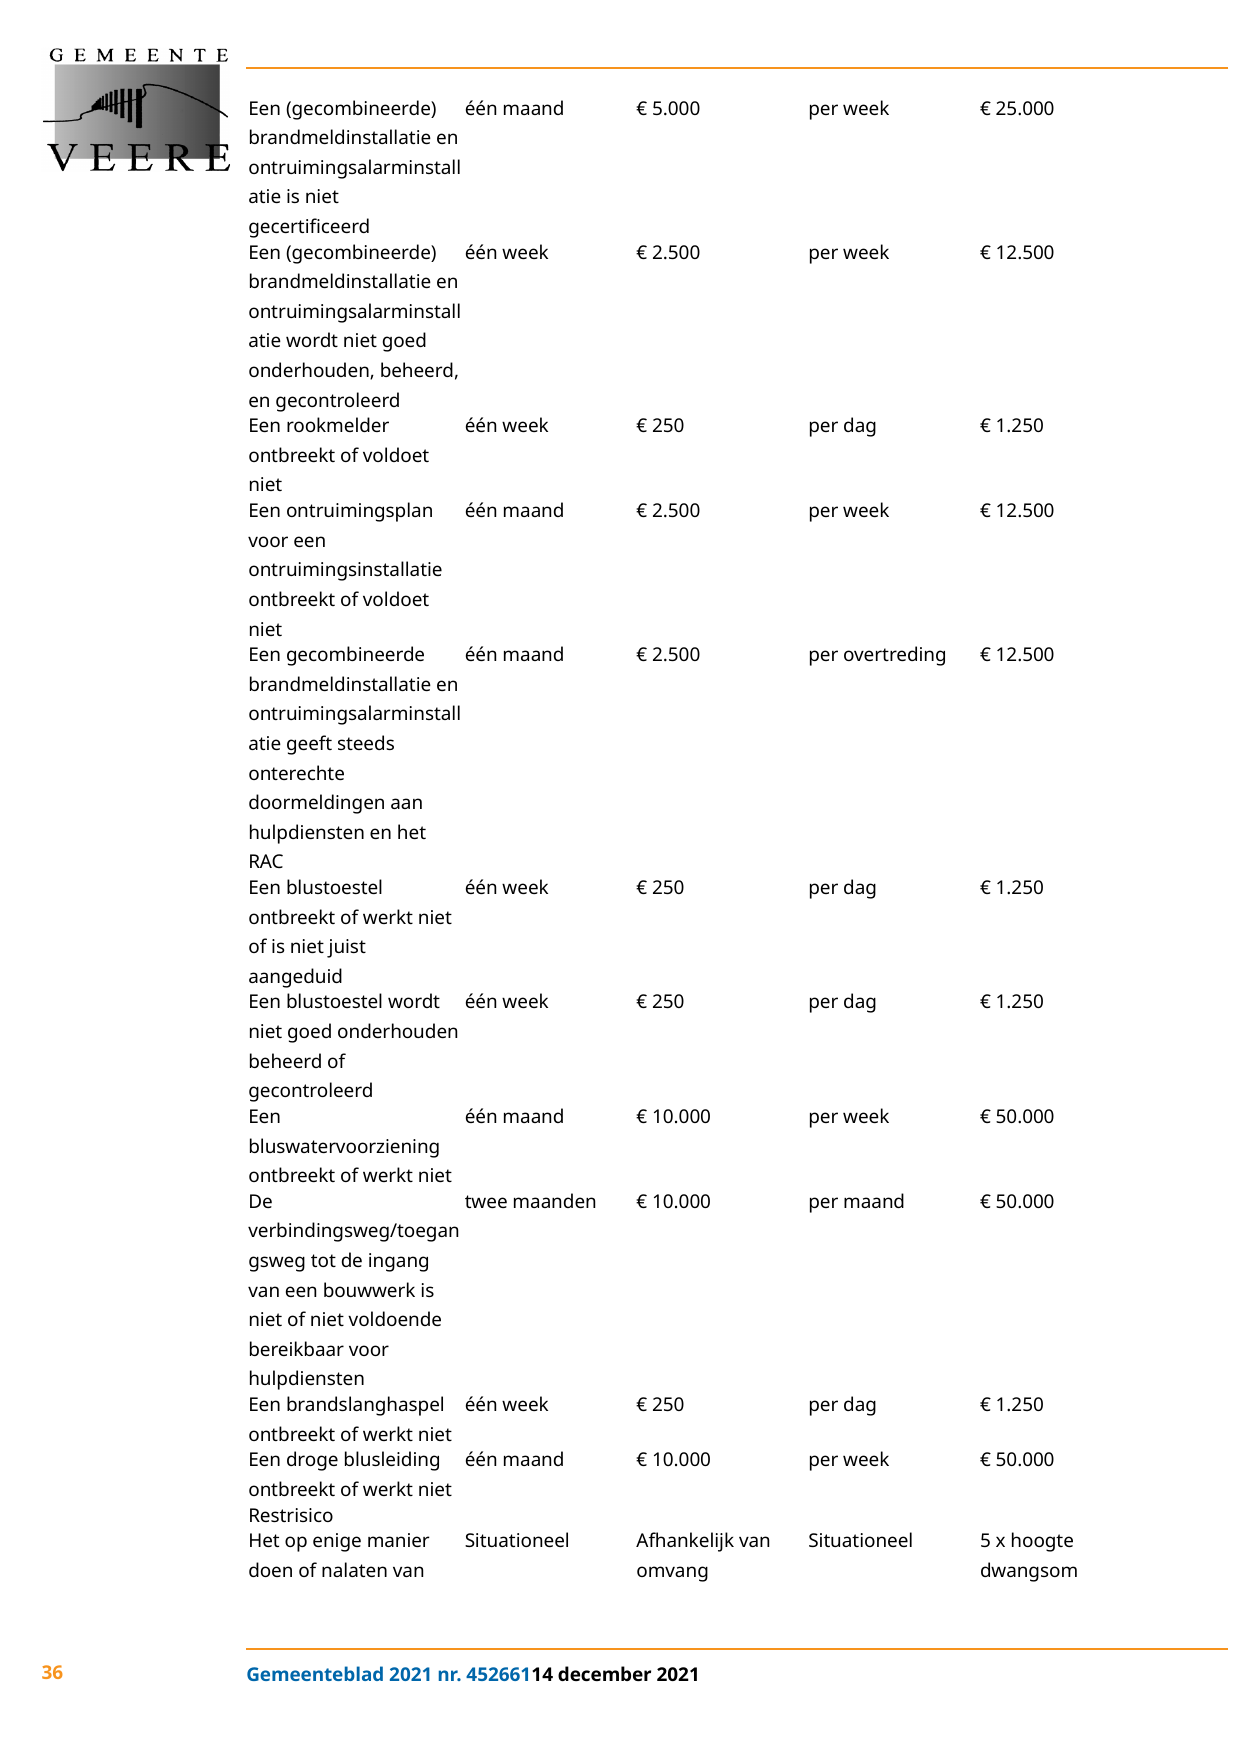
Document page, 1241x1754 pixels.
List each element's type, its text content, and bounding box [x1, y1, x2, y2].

table_cell 5 x hoogte dwangsom [980, 1528, 1152, 1583]
table_cell € 2.500 [636, 498, 808, 641]
table_cell per overtreding [808, 641, 980, 874]
table_cell Een (gecombineerde) brandmeldinstallatie en ontruimingsalarminstallatie is niet gecertificeerd [248, 95, 464, 239]
table_cell één week [465, 989, 636, 1103]
table_cell Een rookmelder ontbreekt of voldoet niet [248, 413, 464, 497]
table_cell per dag [808, 874, 980, 989]
table_cell Een ontruimingsplan voor een ontruimingsinstallatie ontbreekt of voldoet niet [248, 498, 464, 641]
table_cell Een gecombineerde brandmeldinstallatie en ontruimingsalarminstallatie geeft steeds onterechte doormeldingen aan hulpdiensten en het RAC [248, 641, 464, 874]
table_cell per week [808, 498, 980, 641]
table_cell Een (gecombineerde) brandmeldinstallatie en ontruimingsalarminstallatie wordt niet goed onderhouden, beheerd, en gecontroleerd [248, 239, 464, 412]
table_cell Restrisico [248, 1502, 464, 1528]
table_cell € 12.500 [980, 641, 1152, 874]
table_cell € 12.500 [980, 239, 1152, 412]
table_cell € 250 [636, 874, 808, 989]
table_cell € 250 [636, 1391, 808, 1447]
table_cell één maand [465, 498, 636, 641]
table_cell één week [465, 239, 636, 412]
table_cell De verbindingsweg/toegangsweg tot de ingang van een bouwwerk is niet of niet voldoende bereikbaar voor hulpdiensten [248, 1188, 464, 1391]
table_cell per week [808, 239, 980, 412]
table_cell € 1.250 [980, 413, 1152, 497]
table_cell € 1.250 [980, 1391, 1152, 1447]
table_cell € 250 [636, 413, 808, 497]
table_cell [808, 1502, 980, 1528]
table_cell twee maanden [465, 1188, 636, 1391]
picture [41, 47, 231, 172]
table_cell [636, 1502, 808, 1528]
table_cell één maand [465, 641, 636, 874]
table_cell Een blustoestel ontbreekt of werkt niet of is niet juist aangeduid [248, 874, 464, 989]
table_cell één maand [465, 95, 636, 239]
table_cell Afhankelijk van omvang [636, 1528, 808, 1583]
table_cell per week [808, 1447, 980, 1502]
table_cell € 10.000 [636, 1103, 808, 1188]
table_cell per maand [808, 1188, 980, 1391]
table_cell € 5.000 [636, 95, 808, 239]
table_cell € 1.250 [980, 989, 1152, 1103]
table_cell per dag [808, 989, 980, 1103]
table_cell Een droge blusleiding ontbreekt of werkt niet [248, 1447, 464, 1502]
table_cell € 50.000 [980, 1447, 1152, 1502]
table_cell één week [465, 413, 636, 497]
table_cell Een bluswatervoorziening ontbreekt of werkt niet [248, 1103, 464, 1188]
table_cell Een brandslanghaspel ontbreekt of werkt niet [248, 1391, 464, 1447]
table_cell één week [465, 874, 636, 989]
table_cell € 250 [636, 989, 808, 1103]
table_cell per dag [808, 1391, 980, 1447]
table_cell één week [465, 1391, 636, 1447]
table_cell € 50.000 [980, 1103, 1152, 1188]
table_cell [465, 1502, 636, 1528]
table_cell € 12.500 [980, 498, 1152, 641]
table_cell Situationeel [808, 1528, 980, 1583]
table_cell Een blustoestel wordt niet goed onderhouden beheerd of gecontroleerd [248, 989, 464, 1103]
table_cell € 10.000 [636, 1447, 808, 1502]
table_cell € 1.250 [980, 874, 1152, 989]
table_cell € 10.000 [636, 1188, 808, 1391]
table_cell één maand [465, 1447, 636, 1502]
table_cell per week [808, 95, 980, 239]
table_cell per week [808, 1103, 980, 1188]
table_cell € 25.000 [980, 95, 1152, 239]
table_cell € 50.000 [980, 1188, 1152, 1391]
table_cell € 2.500 [636, 239, 808, 412]
table_cell [980, 1502, 1152, 1528]
table_cell per dag [808, 413, 980, 497]
table_cell € 2.500 [636, 641, 808, 874]
table_cell één maand [465, 1103, 636, 1188]
table_cell Situationeel [465, 1528, 636, 1583]
table_cell Het op enige manier doen of nalaten van [248, 1528, 464, 1583]
